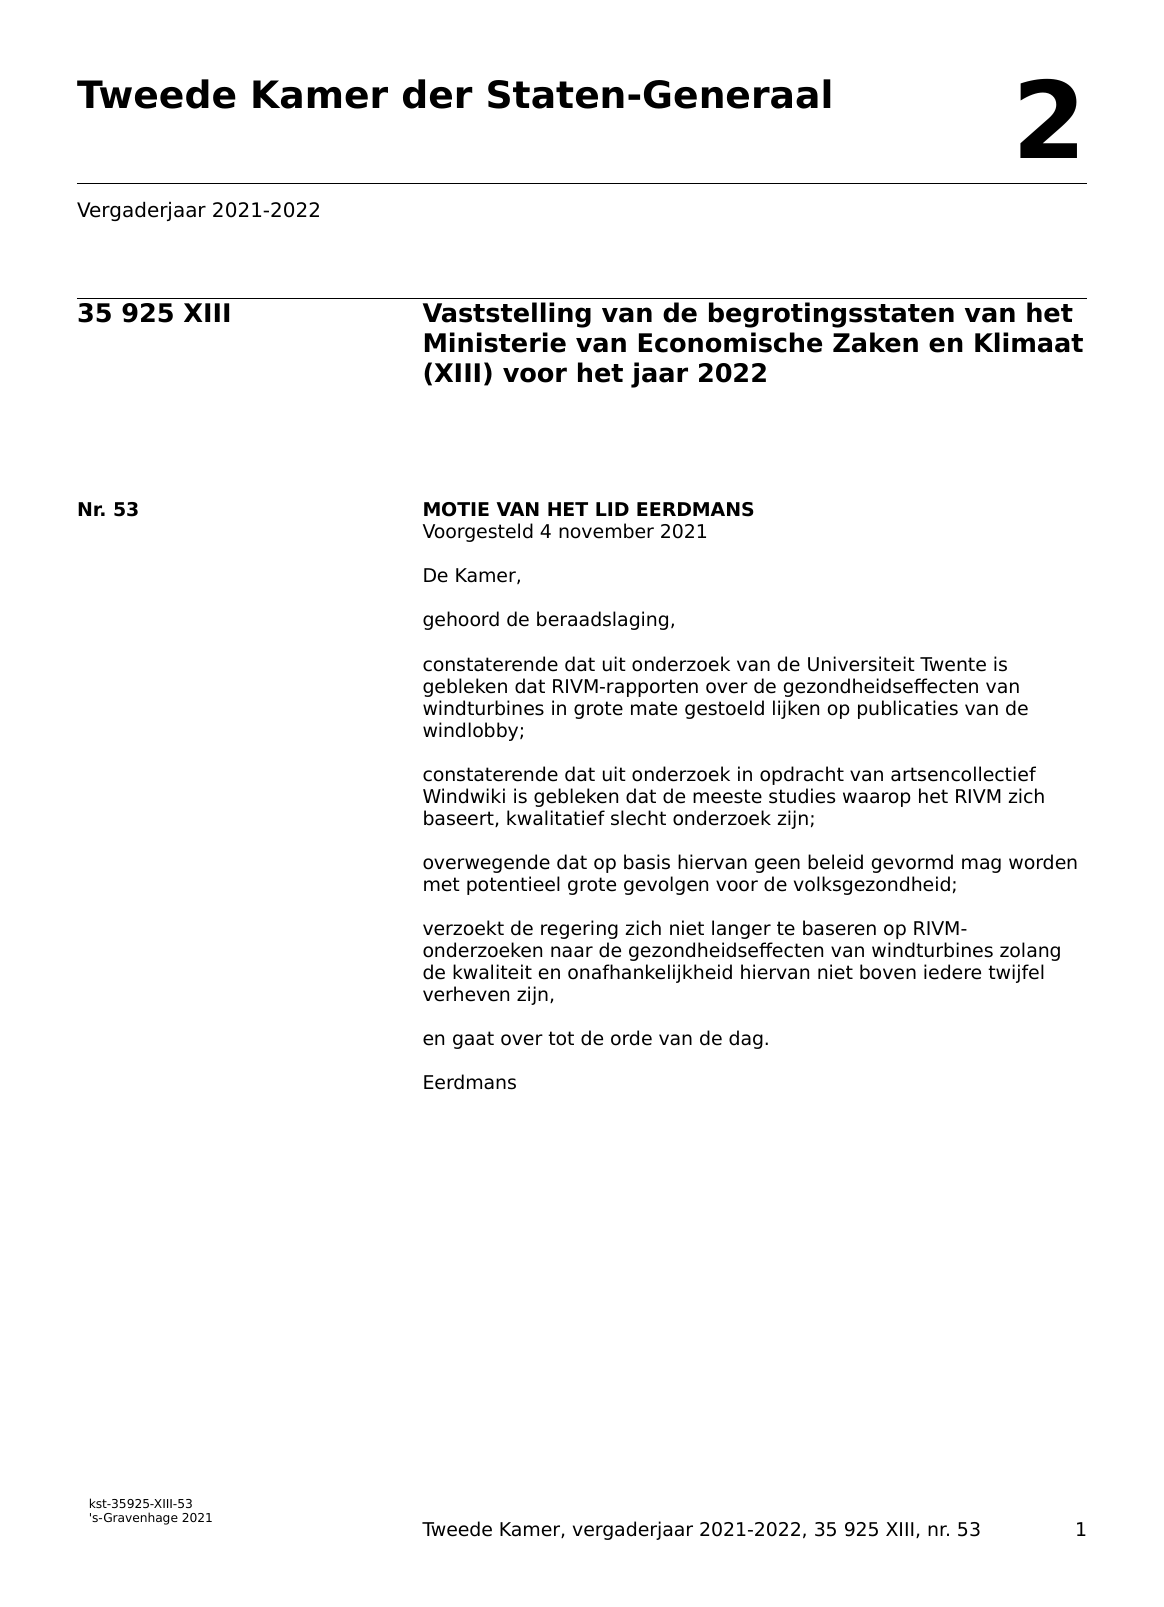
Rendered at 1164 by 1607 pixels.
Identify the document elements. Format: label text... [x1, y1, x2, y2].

text 's-Gravenhage 2021 [88, 1511, 323, 1525]
table_header 2 [886, 59, 1087, 183]
table_header Tweede Kamer der Staten-Generaal [77, 59, 886, 183]
text constaterende dat uit onderzoek in opdracht van artsencollectief Windwiki is gebleken dat de meeste studies waarop het RIVM zich baseert, kwalitatief slecht onderzoek zijn; [422, 764, 1087, 829]
subtitle 35 925 XIII Vaststelling van de begrotingsstaten van het Ministerie van Economische Zaken en Klimaat (XIII) voor het jaar 2022 [77, 299, 1087, 388]
subtitle Nr. 53 MOTIE VAN HET LID EERDMANS [77, 499, 1087, 521]
text Eerdmans [422, 1072, 1087, 1094]
table_cell Vergaderjaar 2021-2022 [77, 184, 1087, 298]
text en gaat over tot de orde van de dag. [422, 1028, 1087, 1050]
text De Kamer, [422, 565, 1087, 587]
text Voorgesteld 4 november 2021 [422, 521, 1087, 543]
text constaterende dat uit onderzoek van de Universiteit Twente is gebleken dat RIVM-rapporten over de gezondheidseffecten van windturbines in grote mate gestoeld lijken op publicaties van de windlobby; [422, 653, 1087, 741]
text overwegende dat op basis hiervan geen beleid gevormd mag worden met potentieel grote gevolgen voor de volksgezondheid; [422, 852, 1087, 896]
text verzoekt de regering zich niet langer te baseren op RIVM-onderzoeken naar de gezondheidseffecten van windturbines zolang de kwaliteit en onafhankelijkheid hiervan niet boven iedere twijfel verheven zijn, [422, 918, 1087, 1006]
text kst-35925-XIII-53 [88, 1497, 323, 1511]
text gehoord de beraadslaging, [422, 609, 1087, 631]
